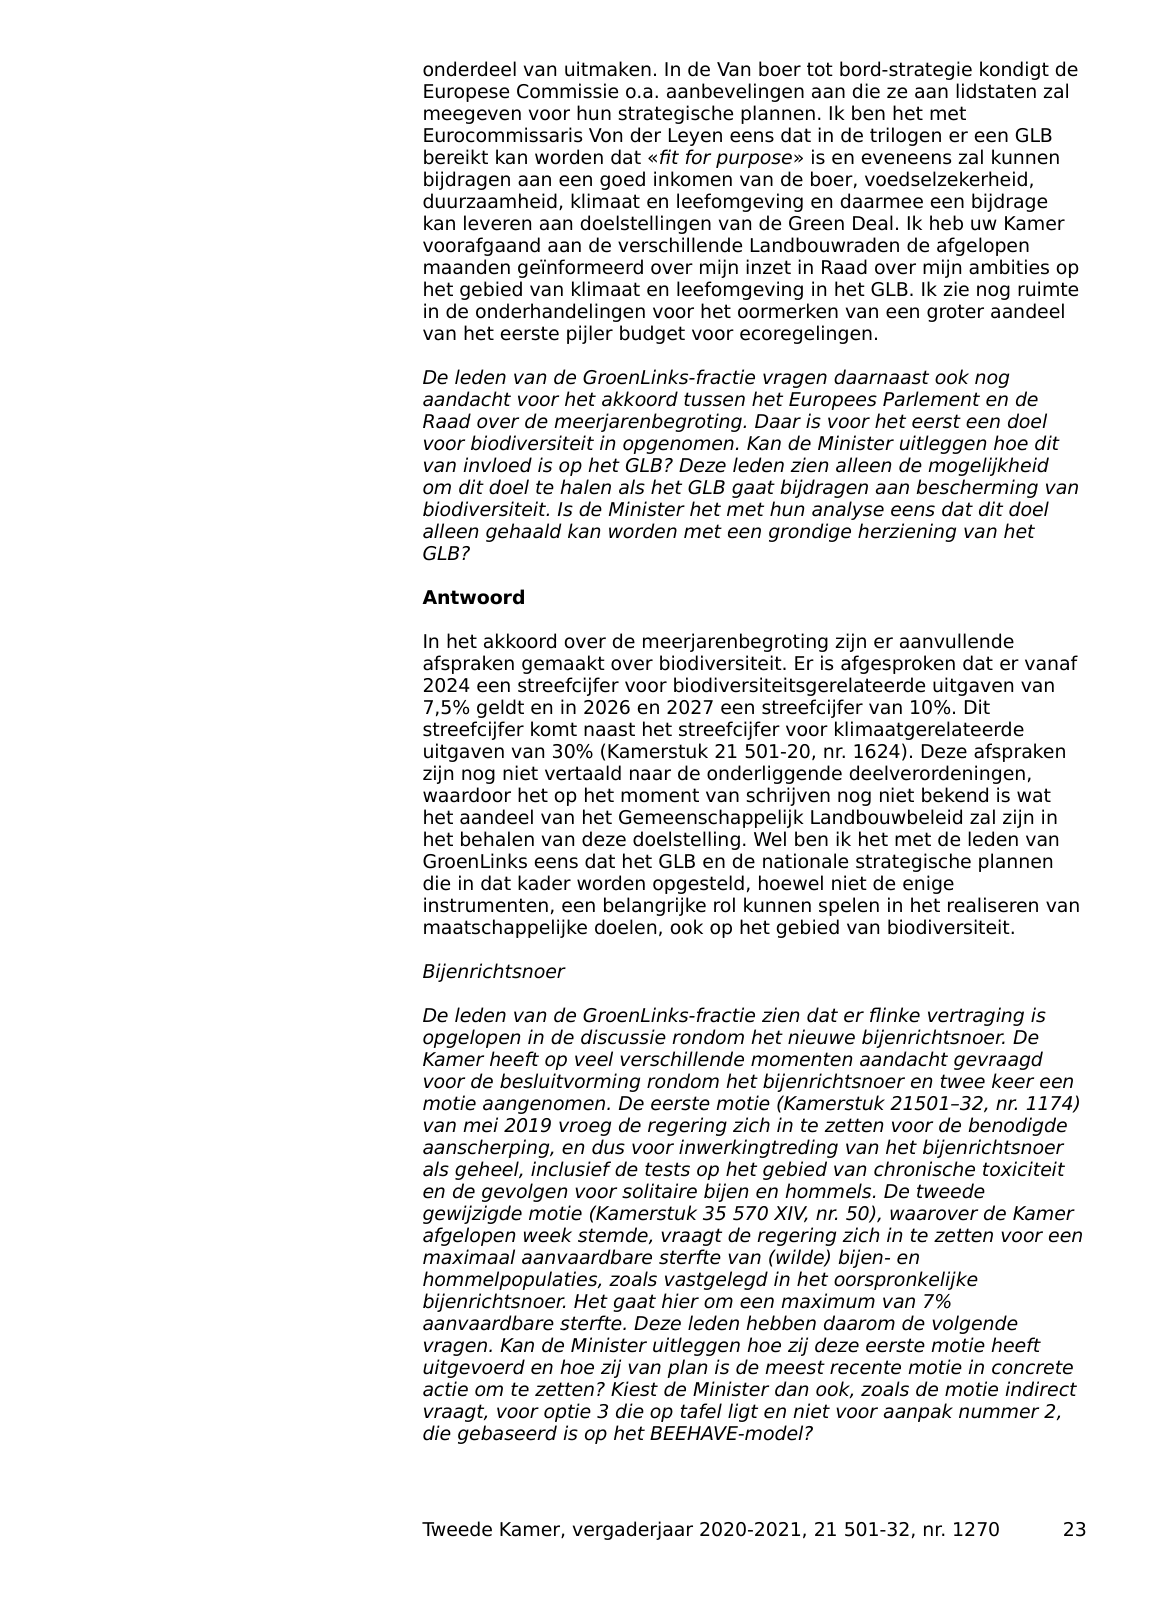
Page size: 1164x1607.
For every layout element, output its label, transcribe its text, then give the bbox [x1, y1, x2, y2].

text De leden van de GroenLinks-fractie vragen daarnaast ook nog aandacht voor het akkoord tussen het Europees Parlement en de Raad over de meerjarenbegroting. Daar is voor het eerst een doel voor biodiversiteit in opgenomen. Kan de Minister uitleggen hoe dit van invloed is op het GLB? Deze leden zien alleen de mogelijkheid om dit doel te halen als het GLB gaat bijdragen aan bescherming van biodiversiteit. Is de Minister het met hun analyse eens dat dit doel alleen gehaald kan worden met een grondige herziening van het GLB? [422, 367, 1087, 565]
subtitle Antwoord [422, 587, 1087, 609]
subtitle Bijenrichtsnoer [422, 961, 1087, 983]
text De leden van de GroenLinks-fractie zien dat er flinke vertraging is opgelopen in de discussie rondom het nieuwe bijenrichtsnoer. De Kamer heeft op veel verschillende momenten aandacht gevraagd voor de besluitvorming rondom het bijenrichtsnoer en twee keer een motie aangenomen. De eerste motie (Kamerstuk 21501–32, nr. 1174) van mei 2019 vroeg de regering zich in te zetten voor de benodigde aanscherping, en dus voor inwerkingtreding van het bijenrichtsnoer als geheel, inclusief de tests op het gebied van chronische toxiciteit en de gevolgen voor solitaire bijen en hommels. De tweede gewijzigde motie (Kamerstuk 35 570 XIV, nr. 50), waarover de Kamer afgelopen week stemde, vraagt de regering zich in te zetten voor een maximaal aanvaardbare sterfte van (wilde) bijen- en hommelpopulaties, zoals vastgelegd in het oorspronkelijke bijenrichtsnoer. Het gaat hier om een maximum van 7% aanvaardbare sterfte. Deze leden hebben daarom de volgende vragen. Kan de Minister uitleggen hoe zij deze eerste motie heeft uitgevoerd en hoe zij van plan is de meest recente motie in concrete actie om te zetten? Kiest de Minister dan ook, zoals de motie indirect vraagt, voor optie 3 die op tafel ligt en niet voor aanpak nummer 2, die gebaseerd is op het BEEHAVE-model? [422, 1005, 1087, 1445]
text onderdeel van uitmaken. In de Van boer tot bord-strategie kondigt de Europese Commissie o.a. aanbevelingen aan die ze aan lidstaten zal meegeven voor hun strategische plannen. Ik ben het met Eurocommissaris Von der Leyen eens dat in de trilogen er een GLB bereikt kan worden dat «fit for purpose» is en eveneens zal kunnen bijdragen aan een goed inkomen van de boer, voedselzekerheid, duurzaamheid, klimaat en leefomgeving en daarmee een bijdrage kan leveren aan doelstellingen van de Green Deal. Ik heb uw Kamer voorafgaand aan de verschillende Landbouwraden de afgelopen maanden geïnformeerd over mijn inzet in Raad over mijn ambities op het gebied van klimaat en leefomgeving in het GLB. Ik zie nog ruimte in de onderhandelingen voor het oormerken van een groter aandeel van het eerste pijler budget voor ecoregelingen. [422, 59, 1087, 345]
text In het akkoord over de meerjarenbegroting zijn er aanvullende afspraken gemaakt over biodiversiteit. Er is afgesproken dat er vanaf 2024 een streefcijfer voor biodiversiteitsgerelateerde uitgaven van 7,5% geldt en in 2026 en 2027 een streefcijfer van 10%. Dit streefcijfer komt naast het streefcijfer voor klimaatgerelateerde uitgaven van 30% (Kamerstuk 21 501-20, nr. 1624). Deze afspraken zijn nog niet vertaald naar de onderliggende deelverordeningen, waardoor het op het moment van schrijven nog niet bekend is wat het aandeel van het Gemeenschappelijk Landbouwbeleid zal zijn in het behalen van deze doelstelling. Wel ben ik het met de leden van GroenLinks eens dat het GLB en de nationale strategische plannen die in dat kader worden opgesteld, hoewel niet de enige instrumenten, een belangrijke rol kunnen spelen in het realiseren van maatschappelijke doelen, ook op het gebied van biodiversiteit. [422, 631, 1087, 939]
